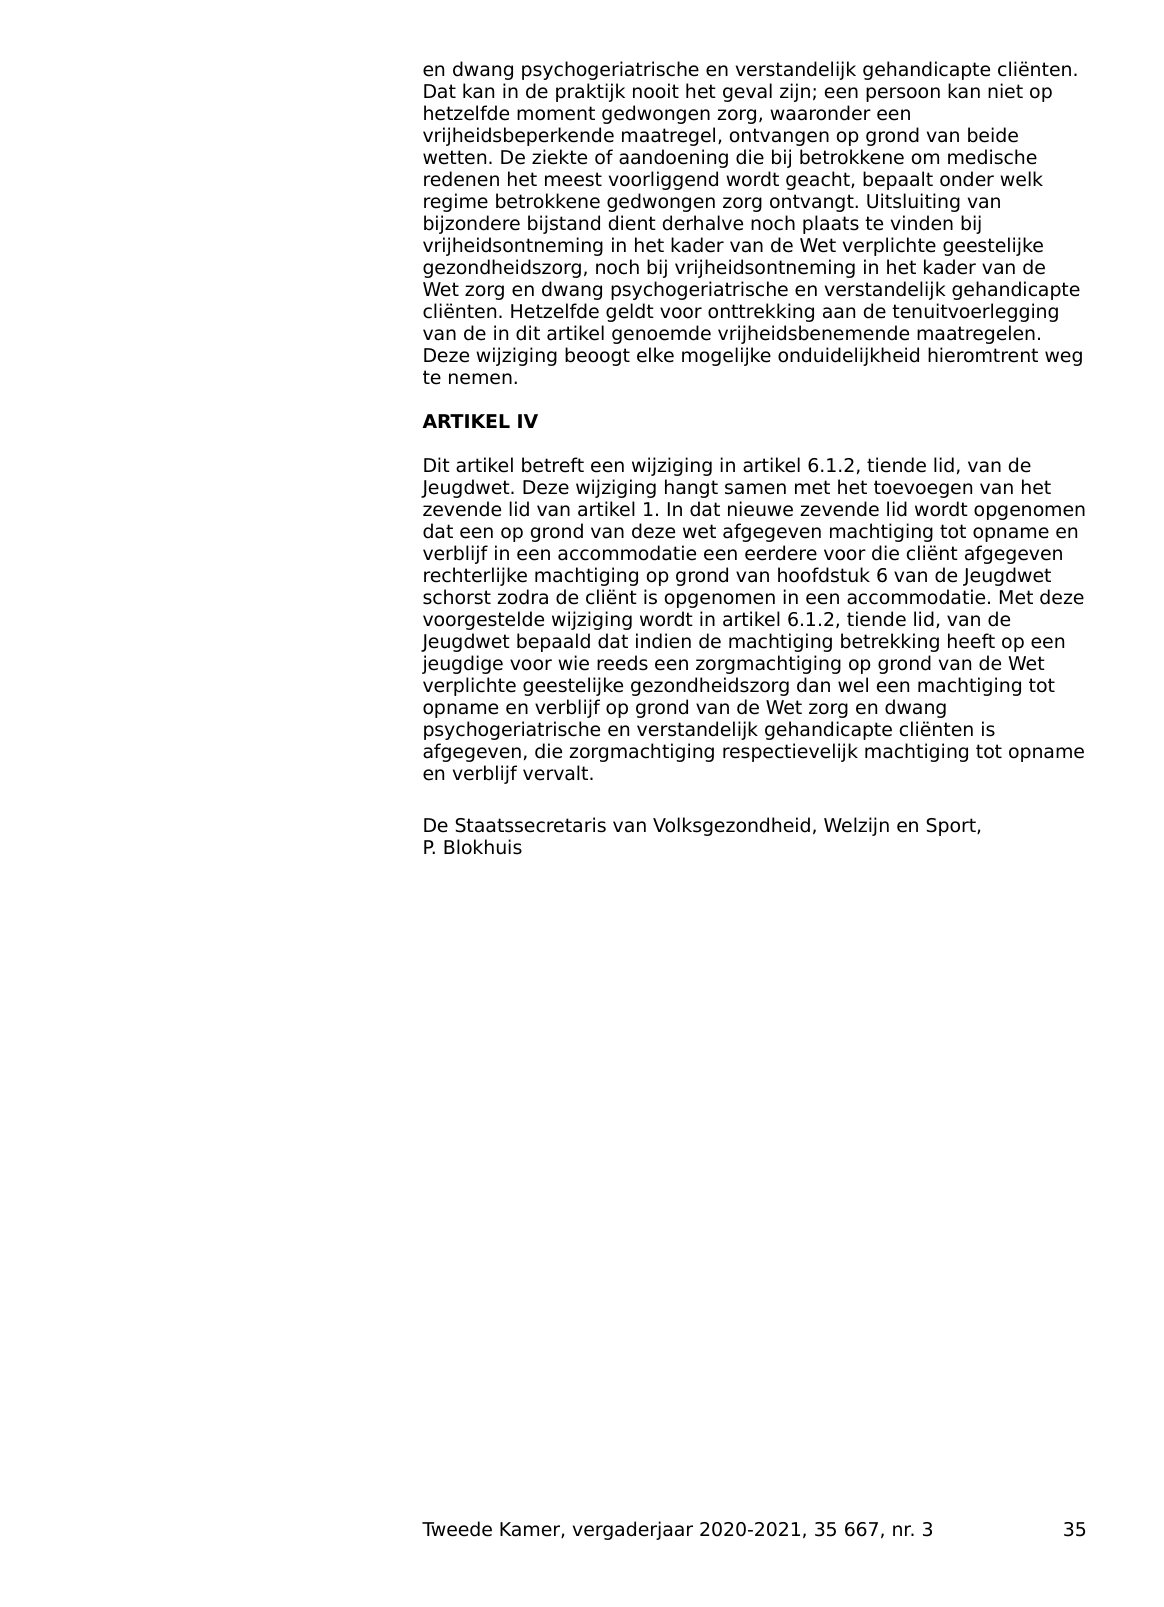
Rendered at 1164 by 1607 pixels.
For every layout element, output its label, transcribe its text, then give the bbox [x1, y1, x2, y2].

text Dit artikel betreft een wijziging in artikel 6.1.2, tiende lid, van de Jeugdwet. Deze wijziging hangt samen met het toevoegen van het zevende lid van artikel 1. In dat nieuwe zevende lid wordt opgenomen dat een op grond van deze wet afgegeven machtiging tot opname en verblijf in een accommodatie een eerdere voor die cliënt afgegeven rechterlijke machtiging op grond van hoofdstuk 6 van de Jeugdwet schorst zodra de cliënt is opgenomen in een accommodatie. Met deze voorgestelde wijziging wordt in artikel 6.1.2, tiende lid, van de Jeugdwet bepaald dat indien de machtiging betrekking heeft op een jeugdige voor wie reeds een zorgmachtiging op grond van de Wet verplichte geestelijke gezondheidszorg dan wel een machtiging tot opname en verblijf op grond van de Wet zorg en dwang psychogeriatrische en verstandelijk gehandicapte cliënten is afgegeven, die zorgmachtiging respectievelijk machtiging tot opname en verblijf vervalt. [422, 455, 1087, 785]
subtitle ARTIKEL IV [422, 411, 1087, 433]
text en dwang psychogeriatrische en verstandelijk gehandicapte cliënten. Dat kan in de praktijk nooit het geval zijn; een persoon kan niet op hetzelfde moment gedwongen zorg, waaronder een vrijheidsbeperkende maatregel, ontvangen op grond van beide wetten. De ziekte of aandoening die bij betrokkene om medische redenen het meest voorliggend wordt geacht, bepaalt onder welk regime betrokkene gedwongen zorg ontvangt. Uitsluiting van bijzondere bijstand dient derhalve noch plaats te vinden bij vrijheidsontneming in het kader van de Wet verplichte geestelijke gezondheidszorg, noch bij vrijheidsontneming in het kader van de Wet zorg en dwang psychogeriatrische en verstandelijk gehandicapte cliënten. Hetzelfde geldt voor onttrekking aan de tenuitvoerlegging van de in dit artikel genoemde vrijheidsbenemende maatregelen. Deze wijziging beoogt elke mogelijke onduidelijkheid hieromtrent weg te nemen. [422, 59, 1087, 389]
text De Staatssecretaris van Volksgezondheid, Welzijn en Sport, P. Blokhuis [422, 815, 1087, 859]
